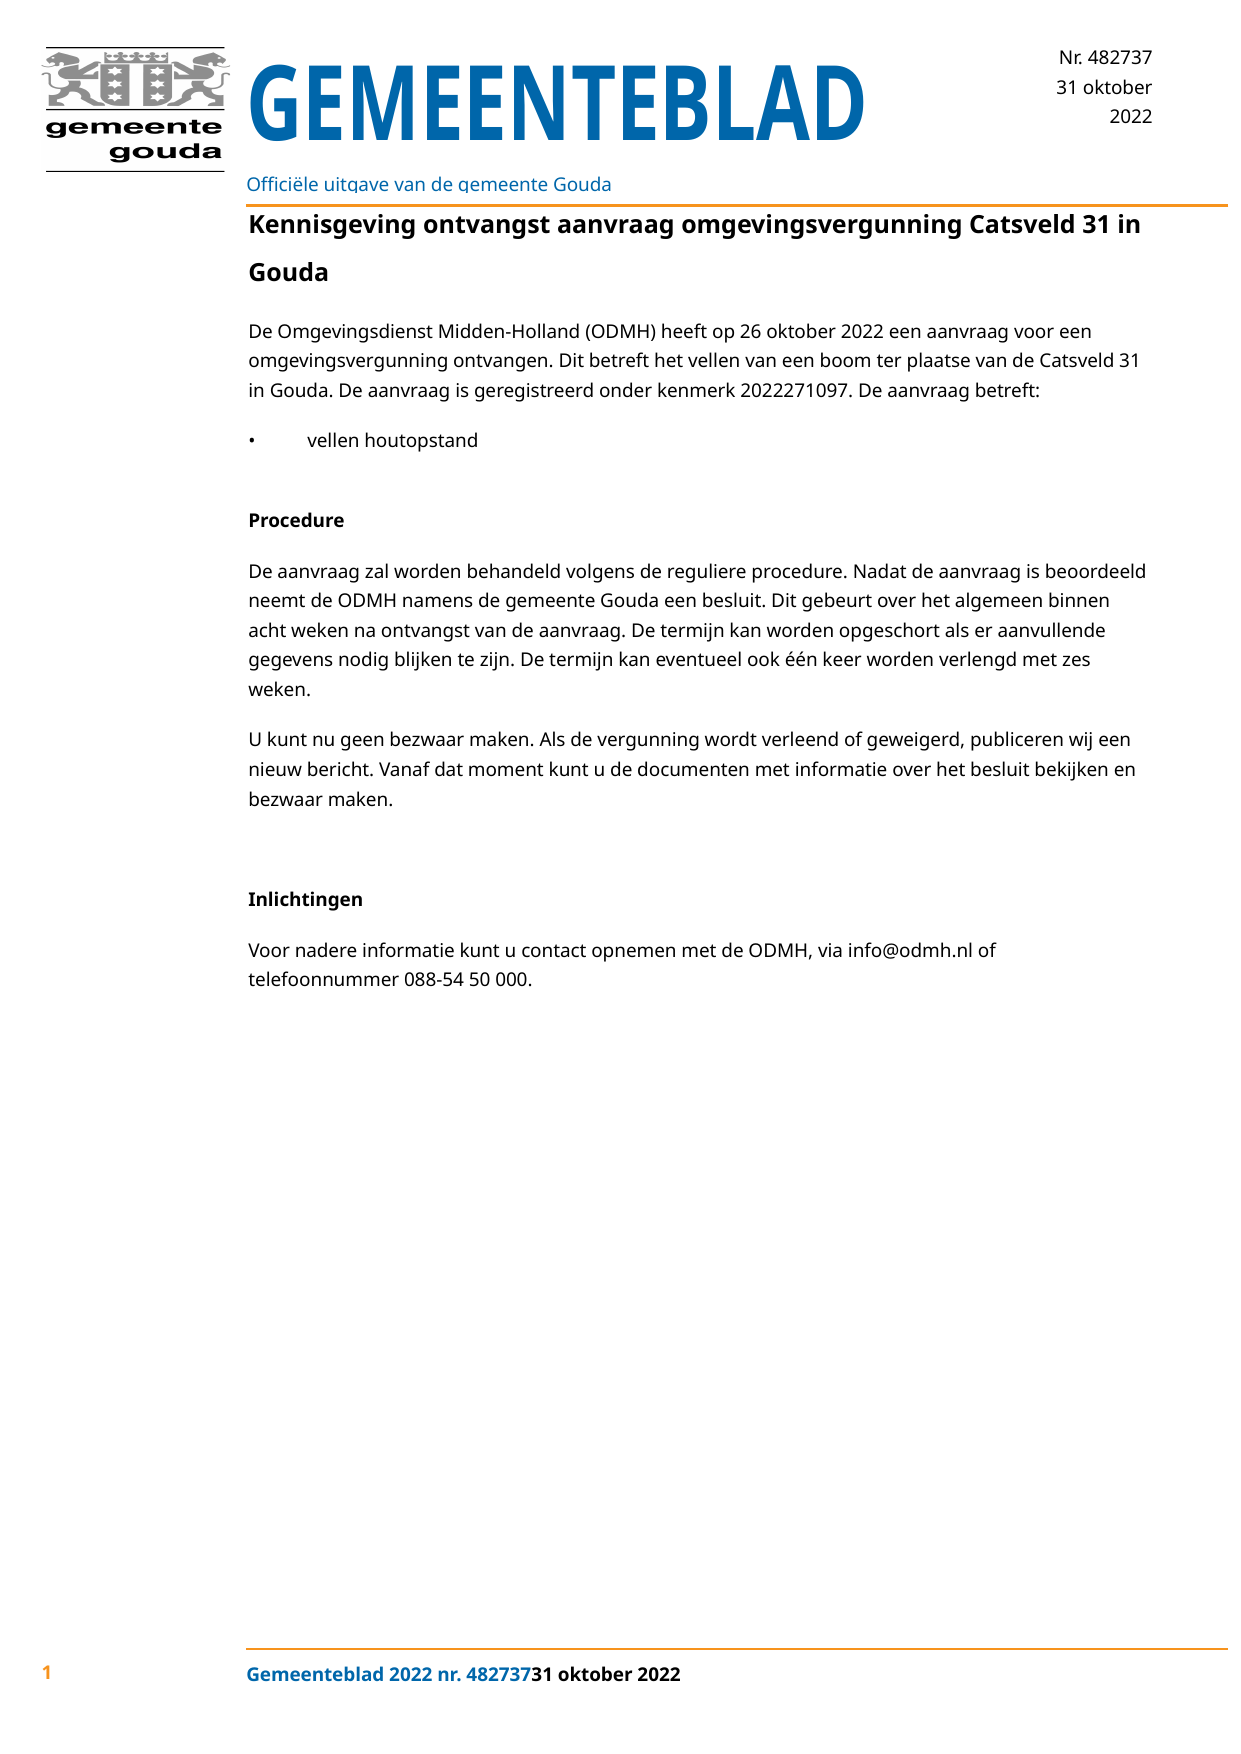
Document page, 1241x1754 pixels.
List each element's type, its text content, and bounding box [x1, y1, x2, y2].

picture [41, 47, 231, 172]
list vellen houtopstand [248, 427, 1152, 453]
text De Omgevingsdienst Midden-Holland (ODMH) heeft op 26 oktober 2022 een aanvraag voor een omgevingsvergunning ontvangen. Dit betreft het vellen van een boom ter plaatse van de Catsveld 31 in Gouda. De aanvraag is geregistreerd onder kenmerk 2022271097. De aanvraag betreft: [248, 318, 1152, 403]
text U kunt nu geen bezwaar maken. Als de vergunning wordt verleend of geweigerd, publiceren wij een nieuw bericht. Vanaf dat moment kunt u de documenten met informatie over het besluit bekijken en bezwaar maken. [248, 727, 1152, 812]
text De aanvraag zal worden behandeld volgens de reguliere procedure. Nadat de aanvraag is beoordeeld neemt de ODMH namens de gemeente Gouda een besluit. Dit gebeurt over het algemeen binnen acht weken na ontvangst van de aanvraag. De termijn kan worden opgeschort als er aanvullende gegevens nodig blijken te zijn. De termijn kan eventueel ook één keer worden verlengd met zes weken. [248, 558, 1152, 702]
text Kennisgeving ontvangst aanvraag omgevingsvergunning Catsveld 31 in Gouda [248, 207, 1152, 288]
text Voor nadere informatie kunt u contact opnemen met de ODMH, via info@odmh.nl of telefoonnummer 088-54 50 000. [248, 937, 1152, 992]
text Inlichtingen [248, 887, 1152, 912]
text Procedure [248, 507, 1152, 533]
